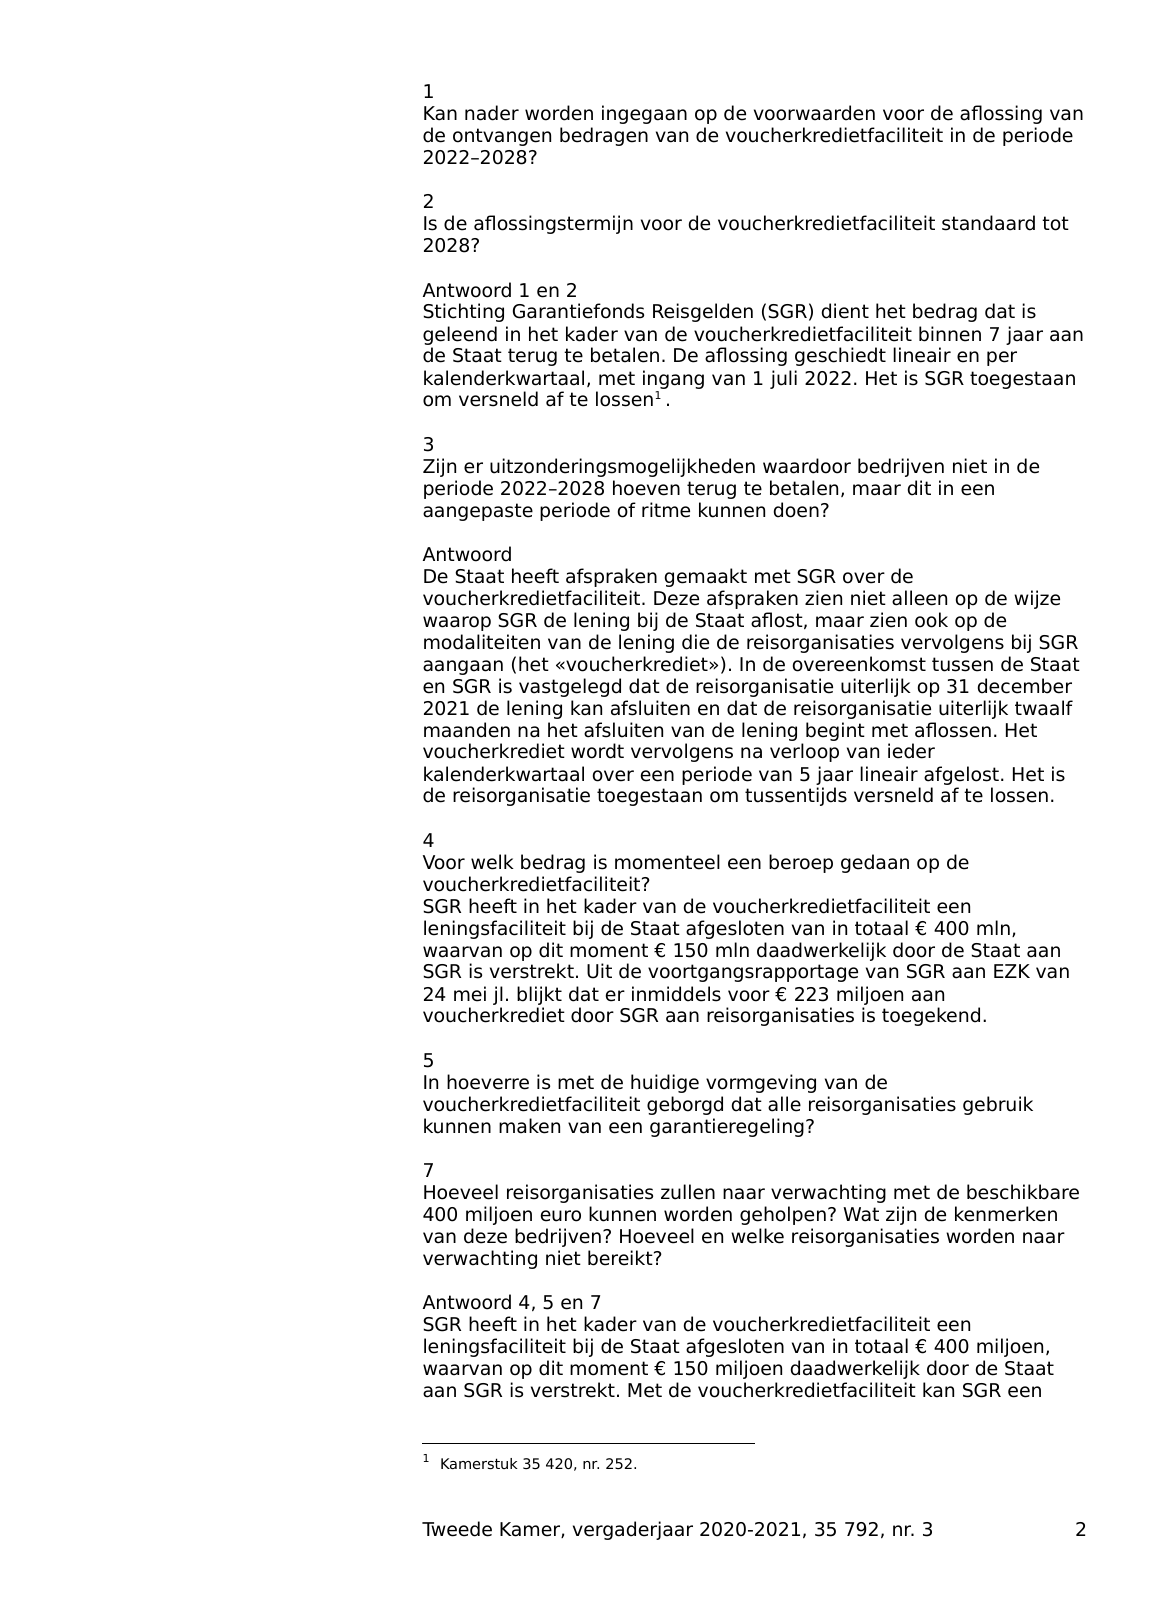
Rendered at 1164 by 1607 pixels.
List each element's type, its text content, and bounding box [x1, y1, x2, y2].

text Zijn er uitzonderingsmogelijkheden waardoor bedrijven niet in de periode 2022–2028 hoeven terug te betalen, maar dit in een aangepaste periode of ritme kunnen doen? [422, 456, 1087, 521]
text Kan nader worden ingegaan op de voorwaarden voor de aflossing van de ontvangen bedragen van de voucherkredietfaciliteit in de periode 2022–2028? [422, 103, 1087, 169]
text 2 [422, 191, 1087, 213]
text Voor welk bedrag is momenteel een beroep gedaan op de voucherkredietfaciliteit? [422, 852, 1087, 896]
text 1 [422, 81, 1087, 103]
text SGR heeft in het kader van de voucherkredietfaciliteit een leningsfaciliteit bij de Staat afgesloten van in totaal € 400 miljoen, waarvan op dit moment € 150 miljoen daadwerkelijk door de Staat aan SGR is verstrekt. Met de voucherkredietfaciliteit kan SGR een [422, 1314, 1087, 1402]
text SGR heeft in het kader van de voucherkredietfaciliteit een leningsfaciliteit bij de Staat afgesloten van in totaal € 400 mln, waarvan op dit moment € 150 mln daadwerkelijk door de Staat aan SGR is verstrekt. Uit de voortgangsrapportage van SGR aan EZK van 24 mei jl. blijkt dat er inmiddels voor € 223 miljoen aan voucherkrediet door SGR aan reisorganisaties is toegekend. [422, 896, 1087, 1027]
text Kamerstuk 35 420, nr. 252. [422, 1452, 1087, 1474]
text 7 [422, 1160, 1087, 1182]
text Stichting Garantiefonds Reisgelden (SGR) dient het bedrag dat is geleend in het kader van de voucherkredietfaciliteit binnen 7 jaar aan de Staat terug te betalen. De aflossing geschiedt lineair en per kalenderkwartaal, met ingang van 1 juli 2022. Het is SGR toegestaan om versneld af te lossen. [422, 301, 1087, 411]
text In hoeverre is met de huidige vormgeving van de voucherkredietfaciliteit geborgd dat alle reisorganisaties gebruik kunnen maken van een garantieregeling? [422, 1072, 1087, 1137]
text 4 [422, 829, 1087, 852]
text 3 [422, 433, 1087, 456]
text De Staat heeft afspraken gemaakt met SGR over de voucherkredietfaciliteit. Deze afspraken zien niet alleen op de wijze waarop SGR de lening bij de Staat aflost, maar zien ook op de modaliteiten van de lening die de reisorganisaties vervolgens bij SGR aangaan (het «voucherkrediet»). In de overeenkomst tussen de Staat en SGR is vastgelegd dat de reisorganisatie uiterlijk op 31 december 2021 de lening kan afsluiten en dat de reisorganisatie uiterlijk twaalf maanden na het afsluiten van de lening begint met aflossen. Het voucherkrediet wordt vervolgens na verloop van ieder kalenderkwartaal over een periode van 5 jaar lineair afgelost. Het is de reisorganisatie toegestaan om tussentijds versneld af te lossen. [422, 566, 1087, 807]
text 5 [422, 1049, 1087, 1072]
text Antwoord [422, 544, 1087, 566]
text Hoeveel reisorganisaties zullen naar verwachting met de beschikbare 400 miljoen euro kunnen worden geholpen? Wat zijn de kenmerken van deze bedrijven? Hoeveel en welke reisorganisaties worden naar verwachting niet bereikt? [422, 1182, 1087, 1269]
text Antwoord 4, 5 en 7 [422, 1292, 1087, 1314]
text Is de aflossingstermijn voor de voucherkredietfaciliteit standaard tot 2028? [422, 213, 1087, 257]
text Antwoord 1 en 2 [422, 279, 1087, 301]
